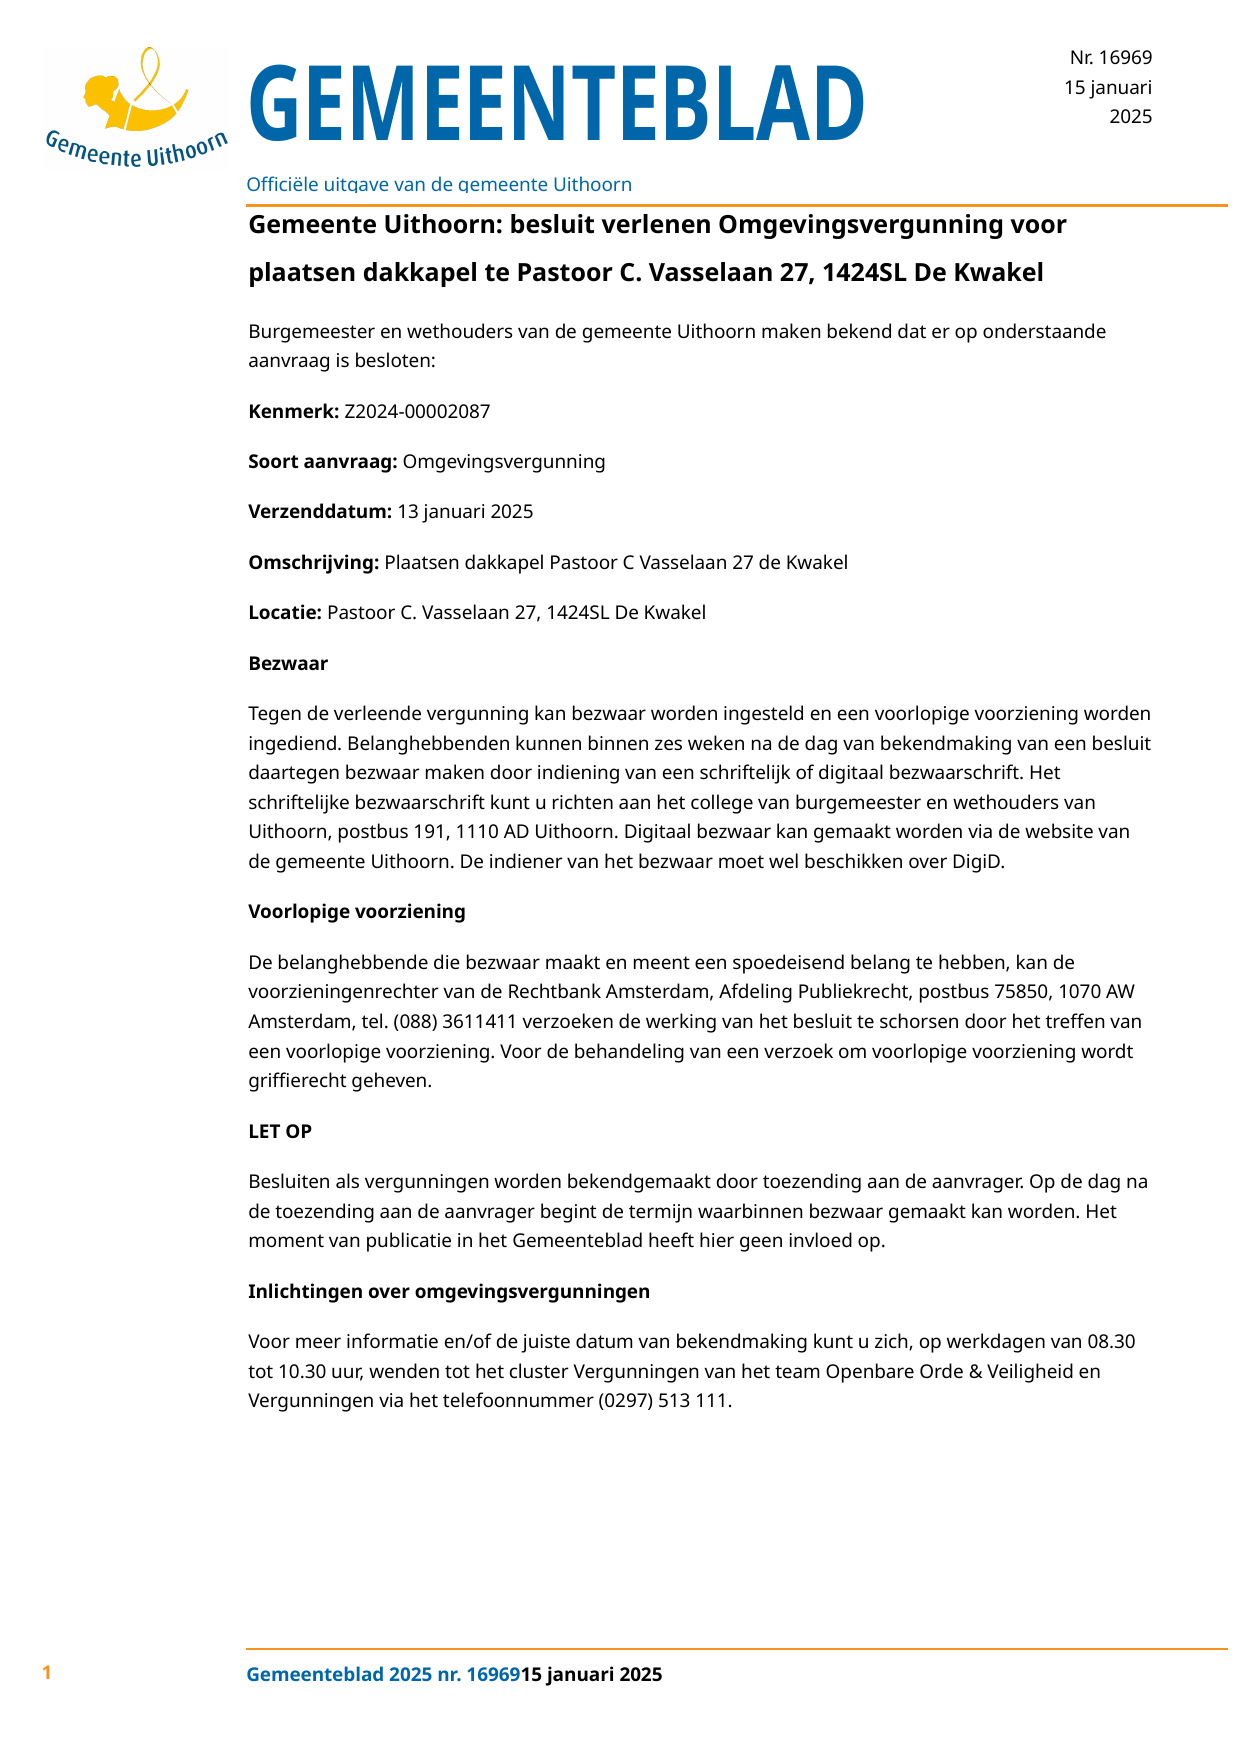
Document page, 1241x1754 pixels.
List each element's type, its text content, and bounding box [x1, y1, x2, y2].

text Locatie: Pastoor C. Vasselaan 27, 1424SL De Kwakel [248, 599, 1152, 625]
text Tegen de verleende vergunning kan bezwaar worden ingesteld en een voorlopige voorziening worden ingediend. Belanghebbenden kunnen binnen zes weken na de dag van bekendmaking van een besluit daartegen bezwaar maken door indiening van een schriftelijk of digitaal bezwaarschrift. Het schriftelijke bezwaarschrift kunt u richten aan het college van burgemeester en wethouders van Uithoorn, postbus 191, 1110 AD Uithoorn. Digitaal bezwaar kan gemaakt worden via de website van de gemeente Uithoorn. De indiener van het bezwaar moet wel beschikken over DigiD. [248, 700, 1152, 874]
text Bezwaar [248, 650, 1152, 676]
text LET OP [248, 1118, 1152, 1144]
text Gemeente Uithoorn: besluit verlenen Omgevingsvergunning voor plaatsen dakkapel te Pastoor C. Vasselaan 27, 1424SL De Kwakel [248, 207, 1152, 288]
text Omschrijving: Plaatsen dakkapel Pastoor C Vasselaan 27 de Kwakel [248, 549, 1152, 575]
text De belanghebbende die bezwaar maakt en meent een spoedeisend belang te hebben, kan de voorzieningenrechter van de Rechtbank Amsterdam, Afdeling Publiekrecht, postbus 75850, 1070 AW Amsterdam, tel. (088) 3611411 verzoeken de werking van het besluit te schorsen door het treffen van een voorlopige voorziening. Voor de behandeling van een verzoek om voorlopige voorziening wordt griffierecht geheven. [248, 949, 1152, 1093]
text Verzenddatum: 13 januari 2025 [248, 499, 1152, 524]
text Inlichtingen over omgevingsvergunningen [248, 1278, 1152, 1304]
text Besluiten als vergunningen worden bekendgemaakt door toezending aan de aanvrager. Op de dag na de toezending aan de aanvrager begint de termijn waarbinnen bezwaar gemaakt kan worden. Het moment van publicatie in het Gemeenteblad heeft hier geen invloed op. [248, 1168, 1152, 1253]
picture [41, 47, 231, 172]
text Soort aanvraag: Omgevingsvergunning [248, 448, 1152, 474]
text Voorlopige voorziening [248, 899, 1152, 924]
text Burgemeester en wethouders van de gemeente Uithoorn maken bekend dat er op onderstaande aanvraag is besloten: [248, 318, 1152, 373]
text Voor meer informatie en/of de juiste datum van bekendmaking kunt u zich, op werkdagen van 08.30 tot 10.30 uur, wenden tot het cluster Vergunningen van het team Openbare Orde & Veiligheid en Vergunningen via het telefoonnummer (0297) 513 111. [248, 1328, 1152, 1413]
text Kenmerk: Z2024-00002087 [248, 398, 1152, 424]
